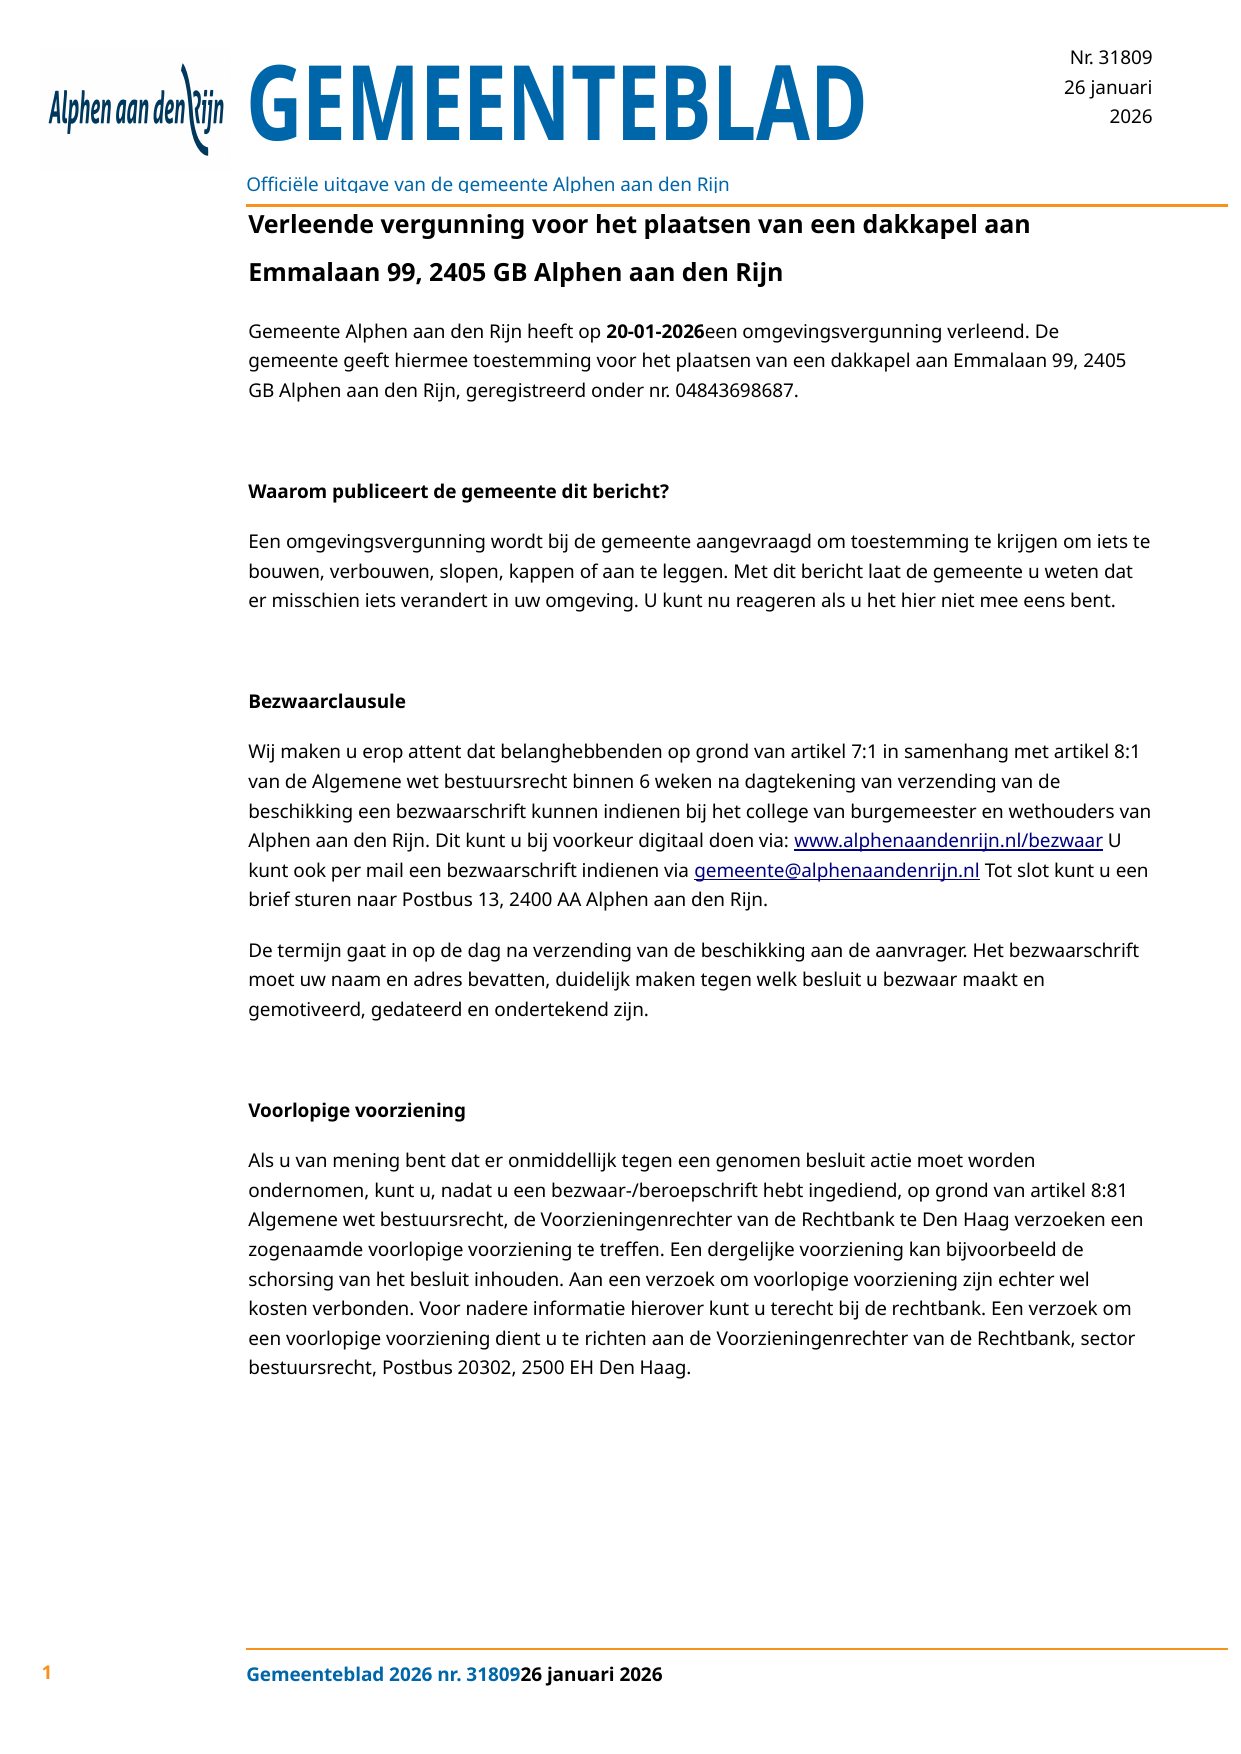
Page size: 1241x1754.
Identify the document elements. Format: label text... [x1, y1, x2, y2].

text Waarom publiceert de gemeente dit bericht? [248, 478, 1152, 504]
picture [41, 47, 231, 172]
text Wij maken u erop attent dat belanghebbenden op grond van artikel 7:1 in samenhang met artikel 8:1 van de Algemene wet bestuursrecht binnen 6 weken na dagtekening van verzending van de beschikking een bezwaarschrift kunnen indienen bij het college van burgemeester en wethouders van Alphen aan den Rijn. Dit kunt u bij voorkeur digitaal doen via: www.alphenaandenrijn.nl/bezwaar U kunt ook per mail een bezwaarschrift indienen via gemeente@alphenaandenrijn.nl Tot slot kunt u een brief sturen naar Postbus 13, 2400 AA Alphen aan den Rijn. [248, 739, 1152, 912]
text Verleende vergunning voor het plaatsen van een dakkapel aan Emmalaan 99, 2405 GB Alphen aan den Rijn [248, 207, 1152, 288]
text Voorlopige voorziening [248, 1097, 1152, 1123]
text Een omgevingsvergunning wordt bij de gemeente aangevraagd om toestemming te krijgen om iets te bouwen, verbouwen, slopen, kappen of aan te leggen. Met dit bericht laat de gemeente u weten dat er misschien iets verandert in uw omgeving. U kunt nu reageren als u het hier niet mee eens bent. [248, 528, 1152, 613]
text De termijn gaat in op de dag na verzending van de beschikking aan de aanvrager. Het bezwaarschrift moet uw naam en adres bevatten, duidelijk maken tegen welk besluit u bezwaar maakt en gemotiveerd, gedateerd en ondertekend zijn. [248, 937, 1152, 1022]
text Als u van mening bent dat er onmiddellijk tegen een genomen besluit actie moet worden ondernomen, kunt u, nadat u een bezwaar-/beroepschrift hebt ingediend, op grond van artikel 8:81 Algemene wet bestuursrecht, de Voorzieningenrechter van de Rechtbank te Den Haag verzoeken een zogenaamde voorlopige voorziening te treffen. Een dergelijke voorziening kan bijvoorbeeld de schorsing van het besluit inhouden. Aan een verzoek om voorlopige voorziening zijn echter wel kosten verbonden. Voor nadere informatie hierover kunt u terecht bij de rechtbank. Een verzoek om een voorlopige voorziening dient u te richten aan de Voorzieningenrechter van de Rechtbank, sector bestuursrecht, Postbus 20302, 2500 EH Den Haag. [248, 1147, 1152, 1380]
text Bezwaarclausule [248, 688, 1152, 714]
text Gemeente Alphen aan den Rijn heeft op 20-01-2026een omgevingsvergunning verleend. De gemeente geeft hiermee toestemming voor het plaatsen van een dakkapel aan Emmalaan 99, 2405 GB Alphen aan den Rijn, geregistreerd onder nr. 04843698687. [248, 318, 1152, 403]
